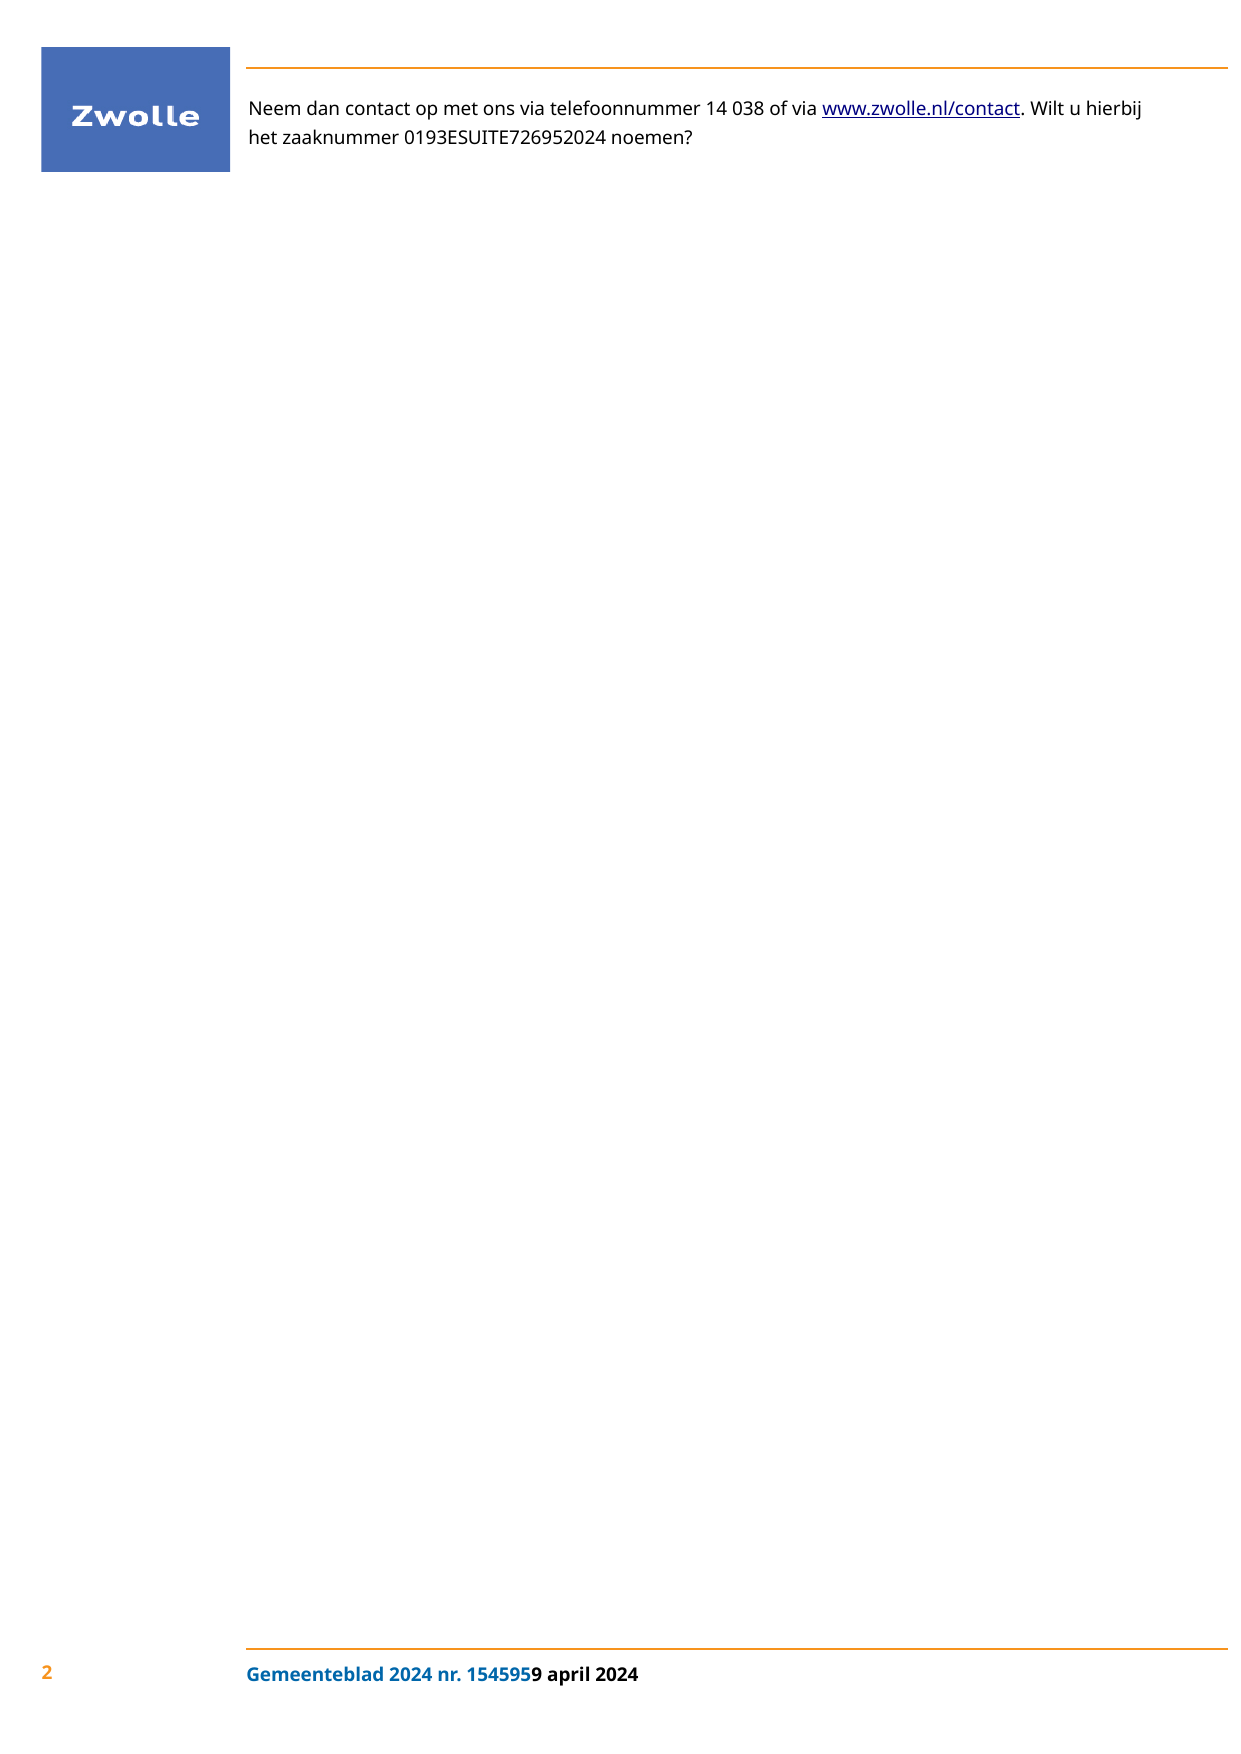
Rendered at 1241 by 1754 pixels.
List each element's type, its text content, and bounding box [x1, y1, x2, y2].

text Neem dan contact op met ons via telefoonnummer 14 038 of via www.zwolle.nl/contact. Wilt u hierbij het zaaknummer 0193ESUITE726952024 noemen? [248, 95, 1152, 150]
picture [41, 47, 231, 172]
